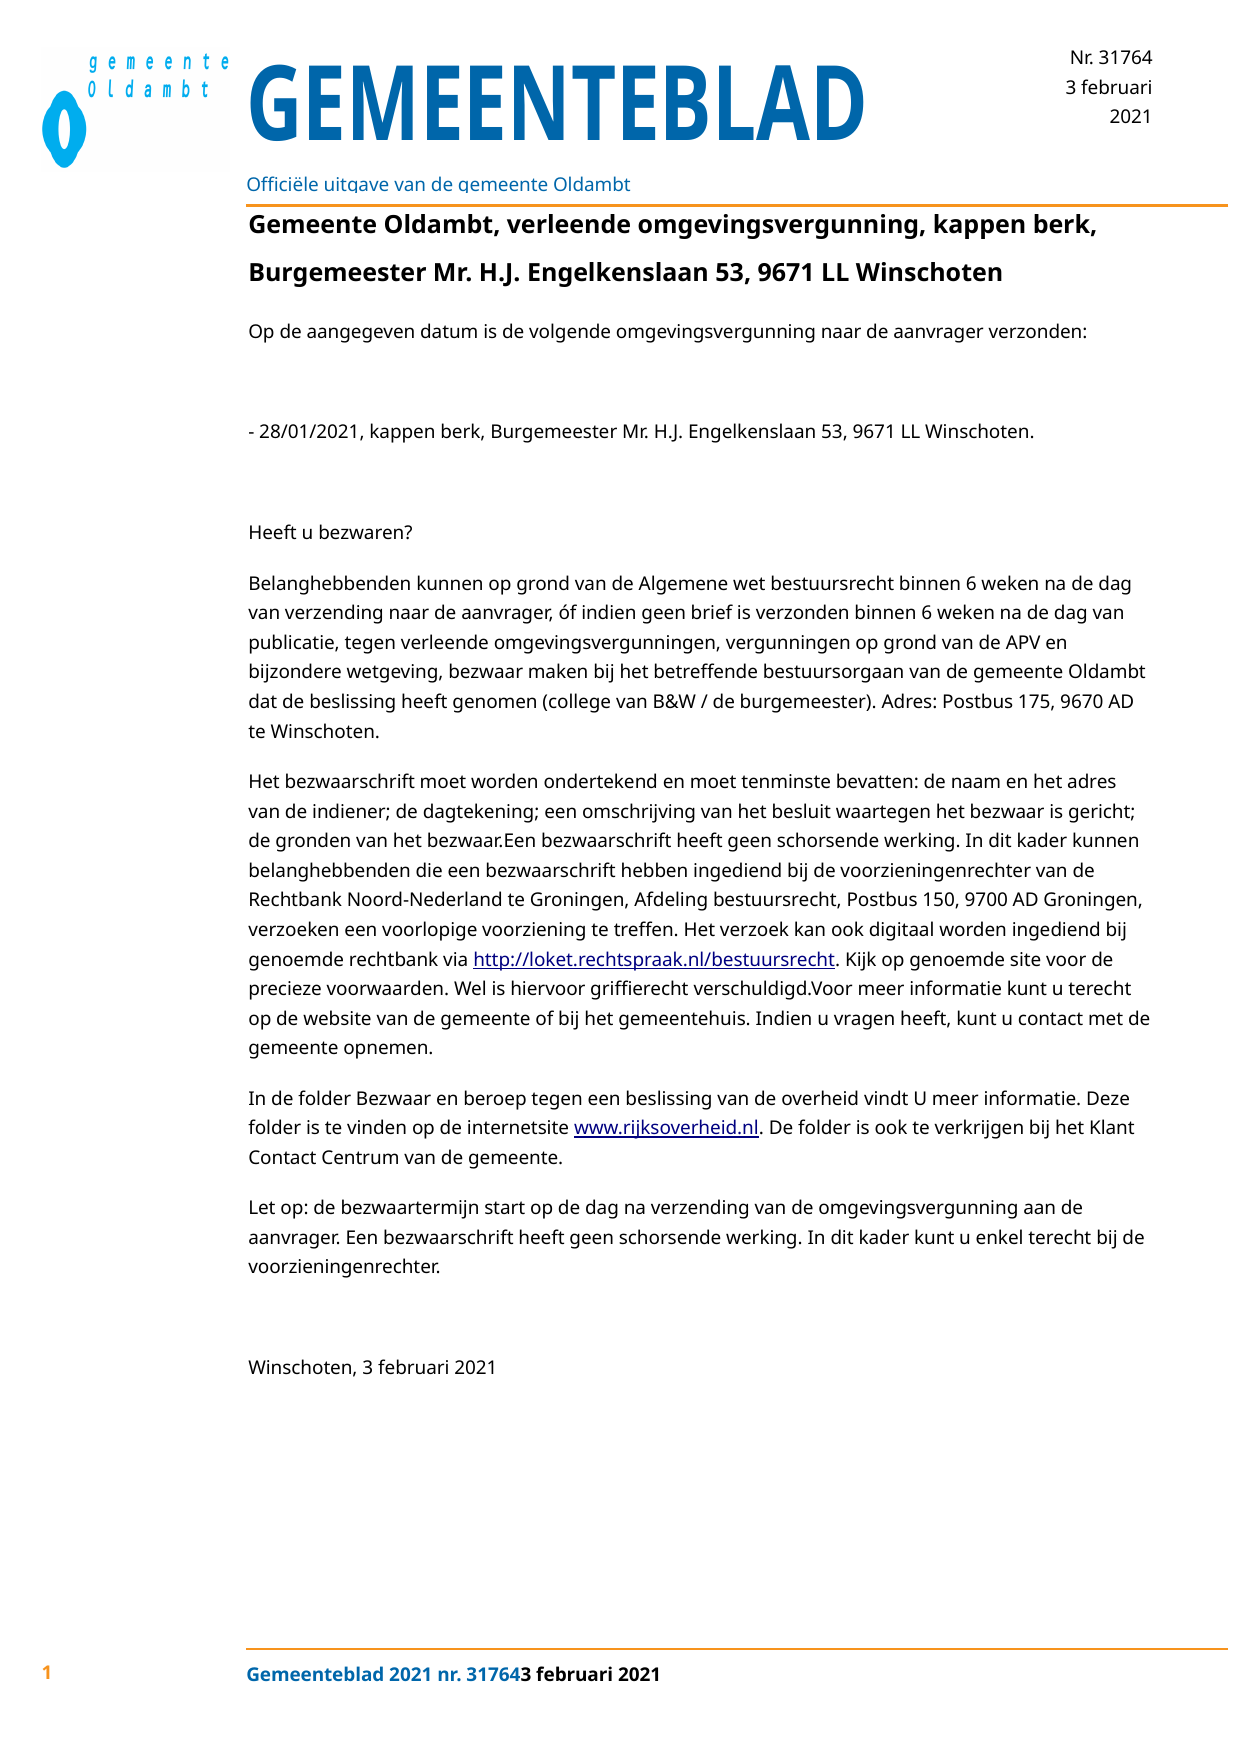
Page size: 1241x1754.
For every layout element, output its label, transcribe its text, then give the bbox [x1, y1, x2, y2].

text - 28/01/2021, kappen berk, Burgemeester Mr. H.J. Engelkenslaan 53, 9671 LL Winschoten. [248, 419, 1152, 444]
text Belanghebbenden kunnen op grond van de Algemene wet bestuursrecht binnen 6 weken na de dag van verzending naar de aanvrager, óf indien geen brief is verzonden binnen 6 weken na de dag van publicatie, tegen verleende omgevingsvergunningen, vergunningen op grond van de APV en bijzondere wetgeving, bezwaar maken bij het betreffende bestuursorgaan van de gemeente Oldambt dat de beslissing heeft genomen (college van B&W / de burgemeester). Adres: Postbus 175, 9670 AD te Winschoten. [248, 570, 1152, 744]
text Let op: de bezwaartermijn start op de dag na verzending van de omgevingsvergunning aan de aanvrager. Een bezwaarschrift heeft geen schorsende werking. In dit kader kunt u enkel terecht bij de voorzieningenrechter. [248, 1194, 1152, 1279]
text Gemeente Oldambt, verleende omgevingsvergunning, kappen berk, Burgemeester Mr. H.J. Engelkenslaan 53, 9671 LL Winschoten [248, 207, 1152, 288]
text In de folder Bezwaar en beroep tegen een beslissing van de overheid vindt U meer informatie. Deze folder is te vinden op de internetsite www.rijksoverheid.nl. De folder is ook te verkrijgen bij het Klant Contact Centrum van de gemeente. [248, 1085, 1152, 1170]
text Het bezwaarschrift moet worden ondertekend en moet tenminste bevatten: de naam en het adres van de indiener; de dagtekening; een omschrijving van het besluit waartegen het bezwaar is gericht; de gronden van het bezwaar.Een bezwaarschrift heeft geen schorsende werking. In dit kader kunnen belanghebbenden die een bezwaarschrift hebben ingediend bij de voorzieningenrechter van de Rechtbank Noord-Nederland te Groningen, Afdeling bestuursrecht, Postbus 150, 9700 AD Groningen, verzoeken een voorlopige voorziening te treffen. Het verzoek kan ook digitaal worden ingediend bij genoemde rechtbank via http://loket.rechtspraak.nl/bestuursrecht. Kijk op genoemde site voor de precieze voorwaarden. Wel is hiervoor griffierecht verschuldigd.Voor meer informatie kunt u terecht op de website van de gemeente of bij het gemeentehuis. Indien u vragen heeft, kunt u contact met de gemeente opnemen. [248, 768, 1152, 1060]
text Heeft u bezwaren? [248, 519, 1152, 545]
text Winschoten, 3 februari 2021 [248, 1354, 1152, 1380]
picture [41, 47, 231, 172]
text Op de aangegeven datum is de volgende omgevingsvergunning naar de aanvrager verzonden: [248, 318, 1152, 344]
